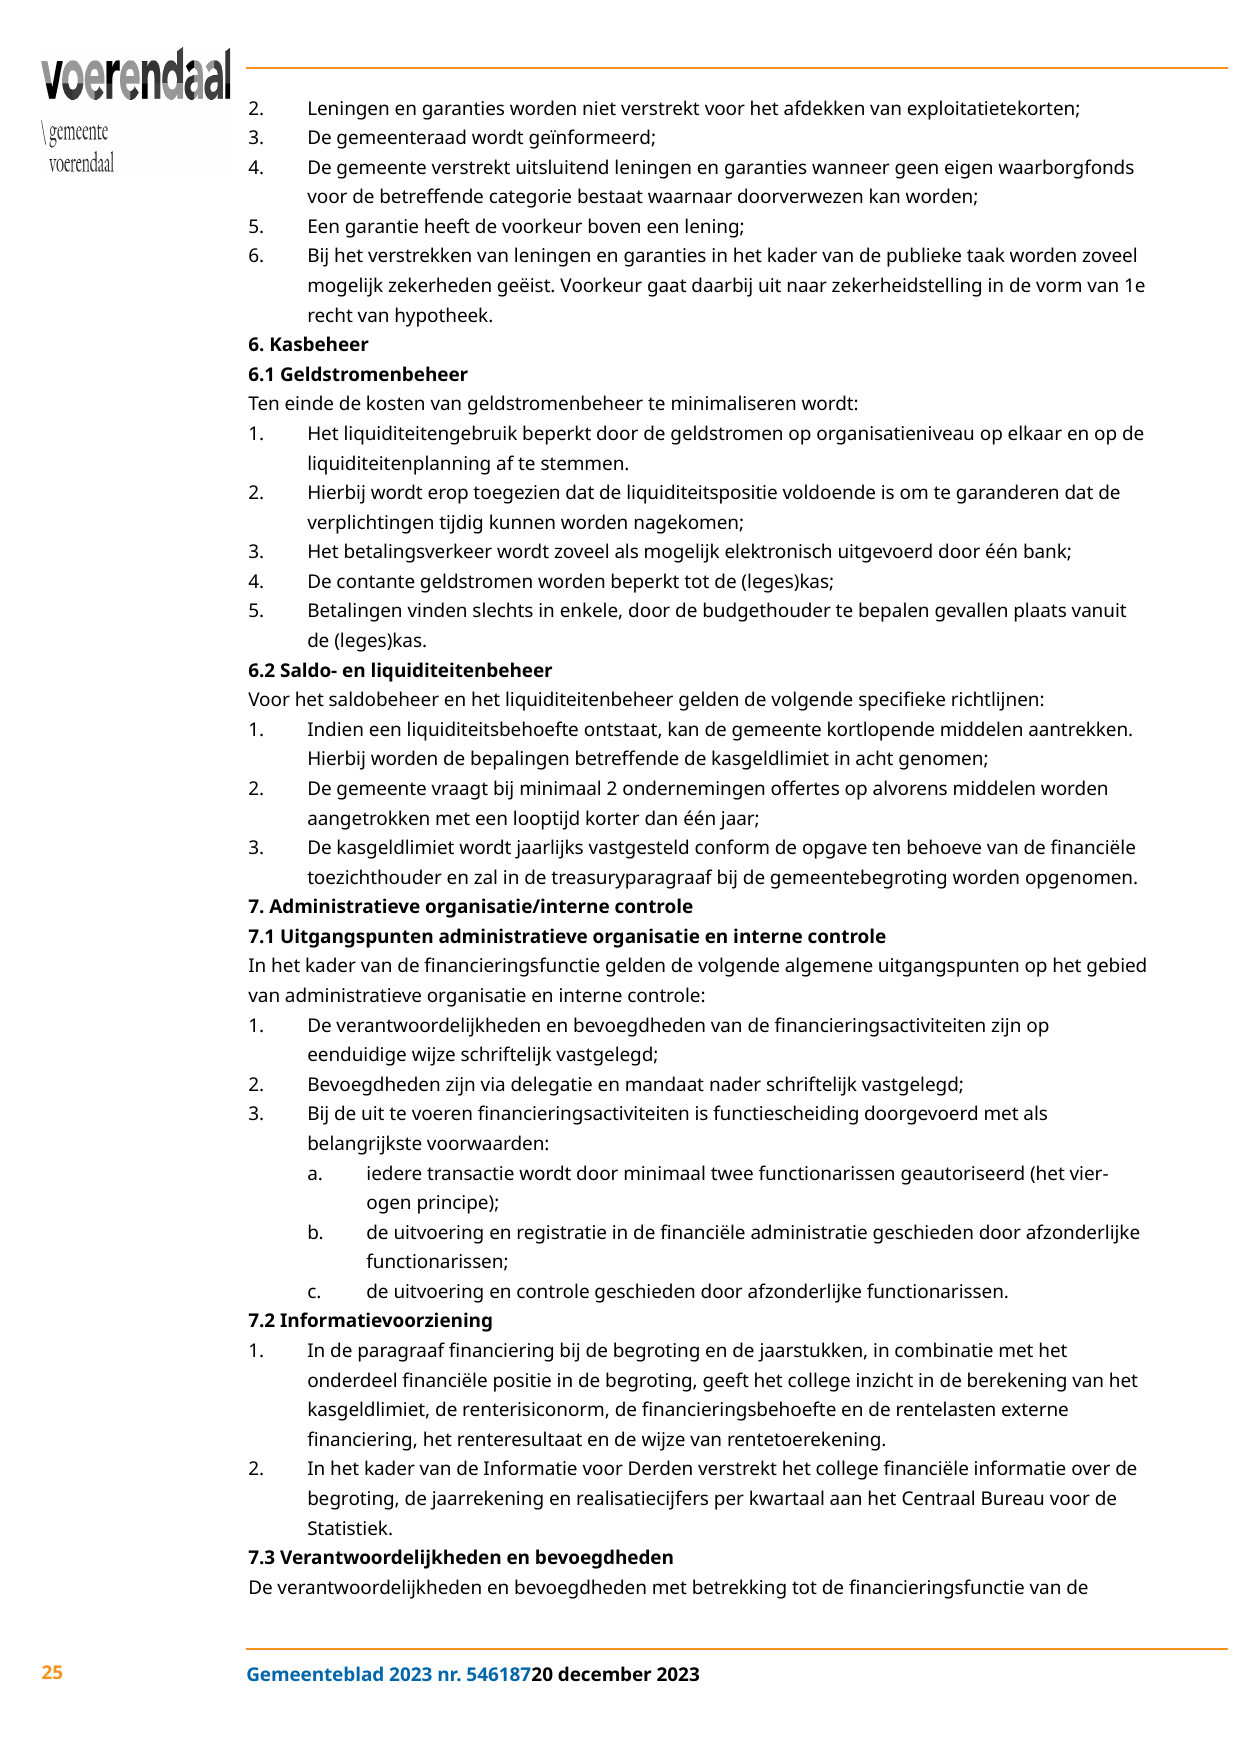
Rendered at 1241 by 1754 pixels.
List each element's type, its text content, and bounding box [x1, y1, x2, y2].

list Hierbij wordt erop toegezien dat de liquiditeitspositie voldoende is om te garanderen dat de verplichtingen tijdig kunnen worden nagekomen; [248, 479, 1152, 535]
text 6.1 Geldstromenbeheer [248, 361, 1152, 387]
list De kasgeldlimiet wordt jaarlijks vastgesteld conform de opgave ten behoeve van de financiële toezichthouder en zal in de treasuryparagraaf bij de gemeentebegroting worden opgenomen. [248, 834, 1152, 890]
list Betalingen vinden slechts in enkele, door de budgethouder te bepalen gevallen plaats vanuit de (leges)kas. [248, 598, 1152, 653]
list De gemeenteraad wordt geïnformeerd; [248, 124, 1152, 150]
list Indien een liquiditeitsbehoefte ontstaat, kan de gemeente kortlopende middelen aantrekken. Hierbij worden de bepalingen betreffende de kasgeldlimiet in acht genomen; [248, 716, 1152, 771]
list Bij het verstrekken van leningen en garanties in het kader van de publieke taak worden zoveel mogelijk zekerheden geëist. Voorkeur gaat daarbij uit naar zekerheidstelling in de vorm van 1e recht van hypotheek. [248, 243, 1152, 328]
list De gemeente verstrekt uitsluitend leningen en garanties wanneer geen eigen waarborgfonds voor de betreffende categorie bestaat waarnaar doorverwezen kan worden; [248, 154, 1152, 209]
list Bevoegdheden zijn via delegatie en mandaat nader schriftelijk vastgelegd; [248, 1071, 1152, 1097]
list Het betalingsverkeer wordt zoveel als mogelijk elektronisch uitgevoerd door één bank; [248, 538, 1152, 564]
picture [41, 47, 231, 172]
list Leningen en garanties worden niet verstrekt voor het afdekken van exploitatietekorten; [248, 95, 1152, 121]
list In het kader van de Informatie voor Derden verstrekt het college financiële informatie over de begroting, de jaarrekening en realisatiecijfers per kwartaal aan het Centraal Bureau voor de Statistiek. [248, 1456, 1152, 1541]
text 7. Administratieve organisatie/interne controle [248, 893, 1152, 919]
text 7.1 Uitgangspunten administratieve organisatie en interne controle [248, 923, 1152, 949]
list De verantwoordelijkheden en bevoegdheden van de financieringsactiviteiten zijn op eenduidige wijze schriftelijk vastgelegd; [248, 1012, 1152, 1067]
list Bij de uit te voeren financieringsactiviteiten is functiescheiding doorgevoerd met als belangrijkste voorwaarden: [248, 1101, 1152, 1156]
list Het liquiditeitengebruik beperkt door de geldstromen op organisatieniveau op elkaar en op de liquiditeitenplanning af te stemmen. [248, 420, 1152, 476]
list de uitvoering en controle geschieden door afzonderlijke functionarissen. [307, 1278, 1152, 1304]
text 6. Kasbeheer [248, 331, 1152, 357]
list Een garantie heeft de voorkeur boven een lening; [248, 213, 1152, 239]
list In de paragraaf financiering bij de begroting en de jaarstukken, in combinatie met het onderdeel financiële positie in de begroting, geeft het college inzicht in de berekening van het kasgeldlimiet, de renterisiconorm, de financieringsbehoefte en de rentelasten externe financiering, het renteresultaat en de wijze van rentetoerekening. [248, 1337, 1152, 1452]
text In het kader van de financieringsfunctie gelden de volgende algemene uitgangspunten op het gebied van administratieve organisatie en interne controle: [248, 953, 1152, 1008]
text Voor het saldobeheer en het liquiditeitenbeheer gelden de volgende specifieke richtlijnen: [248, 686, 1152, 712]
list De gemeente vraagt bij minimaal 2 ondernemingen offertes op alvorens middelen worden aangetrokken met een looptijd korter dan één jaar; [248, 775, 1152, 831]
text 7.2 Informatievoorziening [248, 1308, 1152, 1333]
list de uitvoering en registratie in de financiële administratie geschieden door afzonderlijke functionarissen; [307, 1219, 1152, 1274]
text Ten einde de kosten van geldstromenbeheer te minimaliseren wordt: [248, 391, 1152, 416]
text 6.2 Saldo- en liquiditeitenbeheer [248, 657, 1152, 683]
list iedere transactie wordt door minimaal twee functionarissen geautoriseerd (het vier-ogen principe); [307, 1160, 1152, 1215]
list De contante geldstromen worden beperkt tot de (leges)kas; [248, 568, 1152, 594]
text De verantwoordelijkheden en bevoegdheden met betrekking tot de financieringsfunctie van de [248, 1574, 1152, 1600]
text 7.3 Verantwoordelijkheden en bevoegdheden [248, 1544, 1152, 1570]
